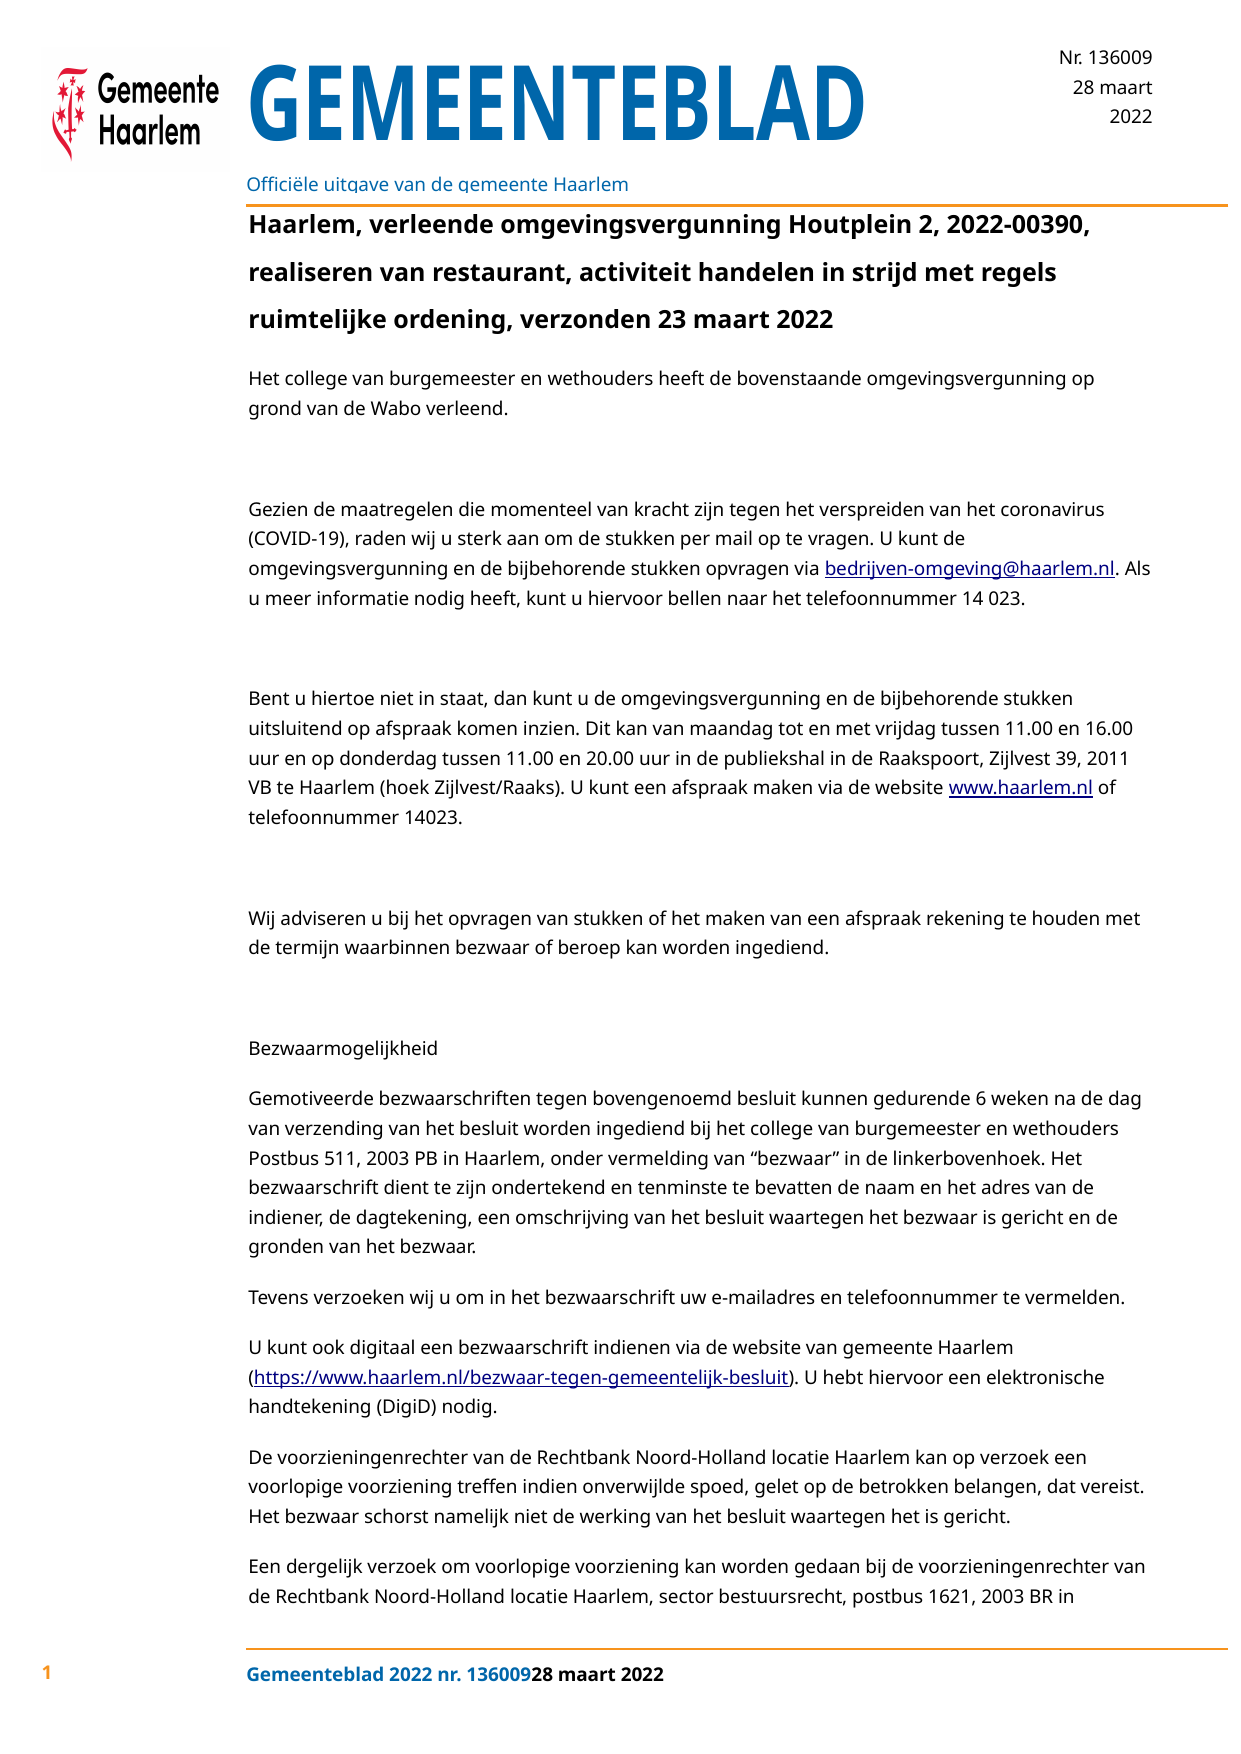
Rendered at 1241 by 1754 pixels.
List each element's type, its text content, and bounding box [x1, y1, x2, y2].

text Een dergelijk verzoek om voorlopige voorziening kan worden gedaan bij de voorzieningenrechter van de Rechtbank Noord-Holland locatie Haarlem, sector bestuursrecht, postbus 1621, 2003 BR in [248, 1553, 1152, 1609]
text Het college van burgemeester en wethouders heeft de bovenstaande omgevingsvergunning op grond van de Wabo verleend. [248, 366, 1152, 421]
text Haarlem, verleende omgevingsvergunning Houtplein 2, 2022-00390, realiseren van restaurant, activiteit handelen in strijd met regels ruimtelijke ordening, verzonden 23 maart 2022 [248, 207, 1152, 336]
text Bezwaarmogelijkheid [248, 1035, 1152, 1061]
text Gemotiveerde bezwaarschriften tegen bovengenoemd besluit kunnen gedurende 6 weken na de dag van verzending van het besluit worden ingediend bij het college van burgemeester en wethouders Postbus 511, 2003 PB in Haarlem, onder vermelding van “bezwaar” in de linkerbovenhoek. Het bezwaarschrift dient te zijn ondertekend en tenminste te bevatten de naam en het adres van de indiener, de dagtekening, een omschrijving van het besluit waartegen het bezwaar is gericht en de gronden van het bezwaar. [248, 1086, 1152, 1259]
text Bent u hiertoe niet in staat, dan kunt u de omgevingsvergunning en de bijbehorende stukken uitsluitend op afspraak komen inzien. Dit kan van maandag tot en met vrijdag tussen 11.00 en 16.00 uur en op donderdag tussen 11.00 en 20.00 uur in de publiekshal in de Raakspoort, Zijlvest 39, 2011 VB te Haarlem (hoek Zijlvest/Raaks). U kunt een afspraak maken via de website www.haarlem.nl of telefoonnummer 14023. [248, 686, 1152, 829]
text Wij adviseren u bij het opvragen van stukken of het maken van een afspraak rekening te houden met de termijn waarbinnen bezwaar of beroep kan worden ingediend. [248, 905, 1152, 960]
text De voorzieningenrechter van de Rechtbank Noord-Holland locatie Haarlem kan op verzoek een voorlopige voorziening treffen indien onverwijlde spoed, gelet op de betrokken belangen, dat vereist. Het bezwaar schorst namelijk niet de werking van het besluit waartegen het is gericht. [248, 1444, 1152, 1529]
text Gezien de maatregelen die momenteel van kracht zijn tegen het verspreiden van het coronavirus (COVID-19), raden wij u sterk aan om de stukken per mail op te vragen. U kunt de omgevingsvergunning en de bijbehorende stukken opvragen via bedrijven-omgeving@haarlem.nl. Als u meer informatie nodig heeft, kunt u hiervoor bellen naar het telefoonnummer 14 023. [248, 496, 1152, 610]
text Tevens verzoeken wij u om in het bezwaarschrift uw e-mailadres en telefoonnummer te vermelden. [248, 1284, 1152, 1309]
text U kunt ook digitaal een bezwaarschrift indienen via de website van gemeente Haarlem (https://www.haarlem.nl/bezwaar-tegen-gemeentelijk-besluit). U hebt hiervoor een elektronische handtekening (DigiD) nodig. [248, 1334, 1152, 1419]
picture [41, 47, 231, 172]
